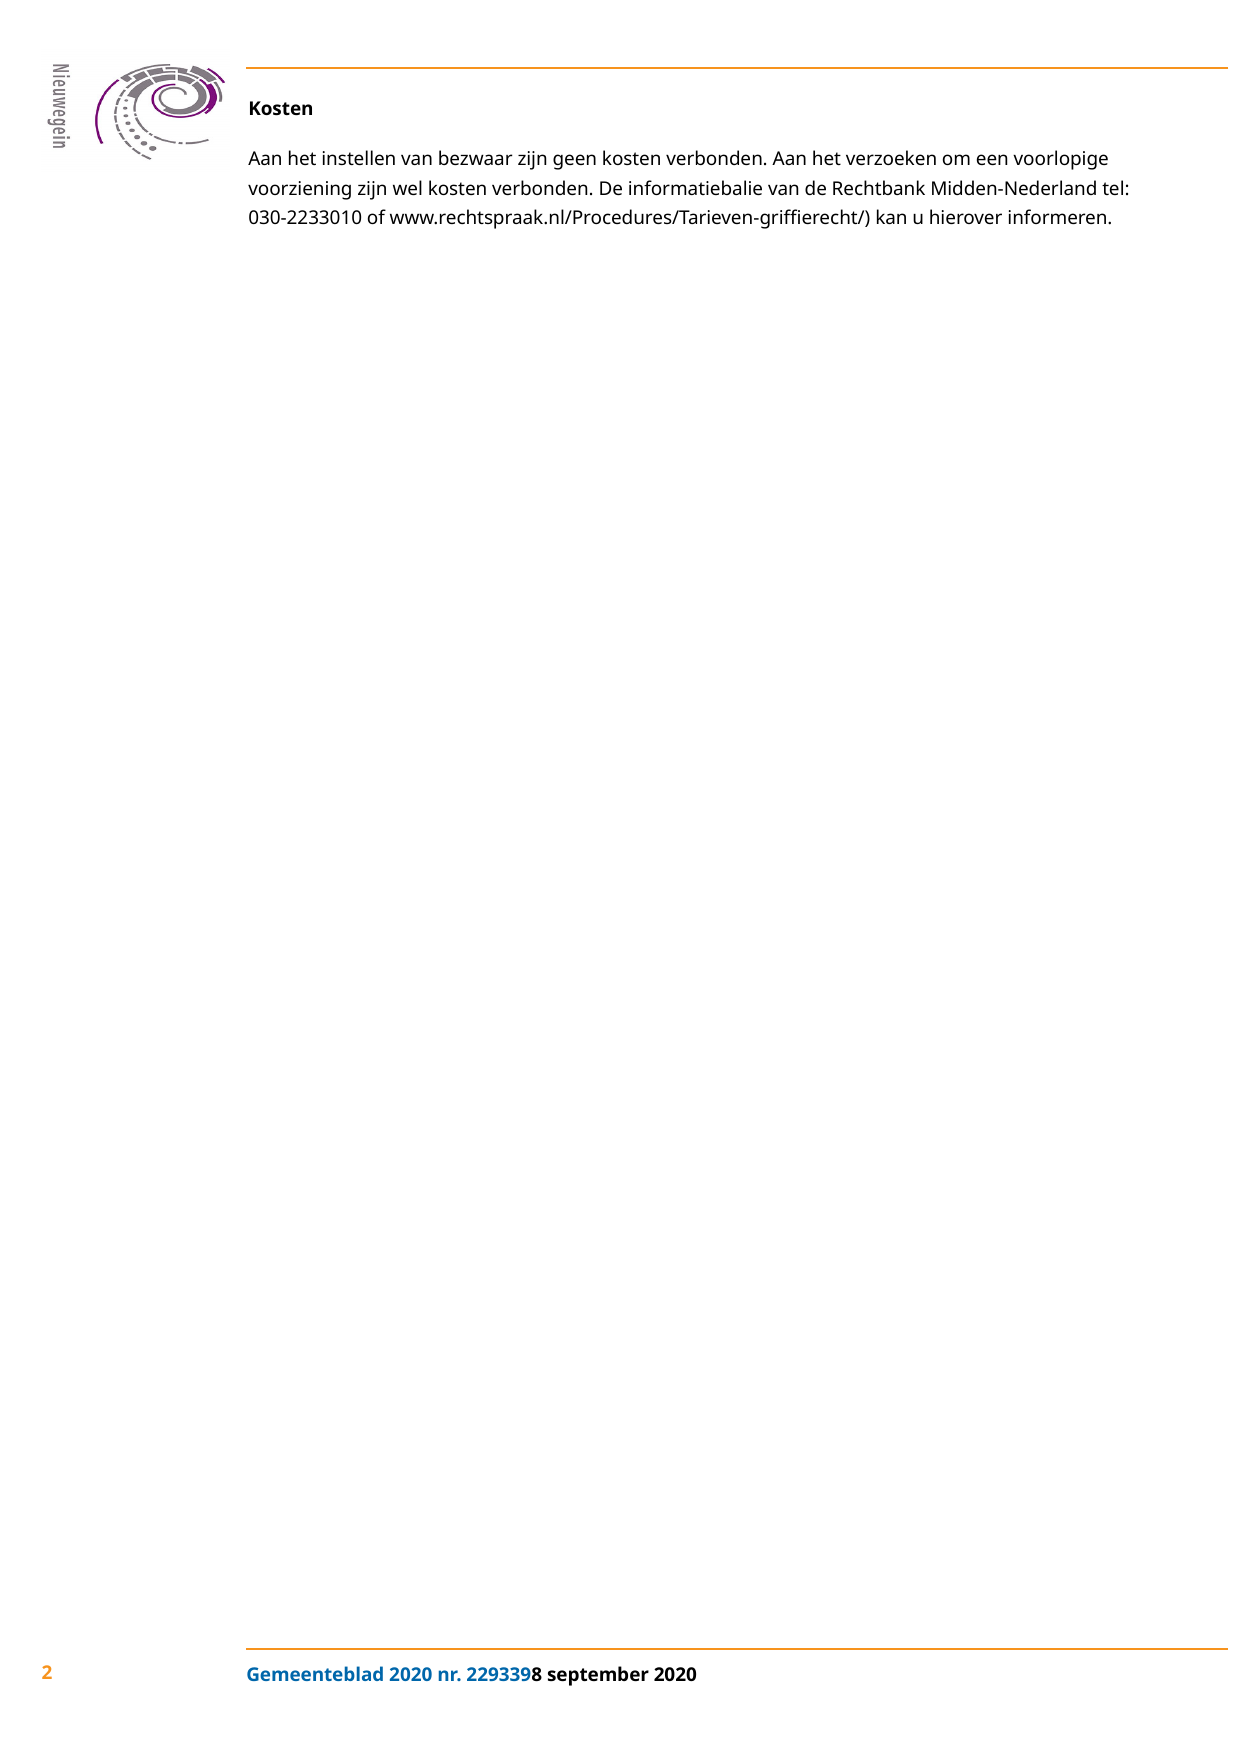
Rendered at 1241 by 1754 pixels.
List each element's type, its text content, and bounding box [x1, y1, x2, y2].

text Kosten [248, 95, 1152, 121]
picture [41, 47, 231, 172]
text Aan het instellen van bezwaar zijn geen kosten verbonden. Aan het verzoeken om een voorlopige voorziening zijn wel kosten verbonden. De informatiebalie van de Rechtbank Midden-Nederland tel: 030-2233010 of www.rechtspraak.nl/Procedures/Tarieven-griffierecht/) kan u hierover informeren. [248, 145, 1152, 230]
